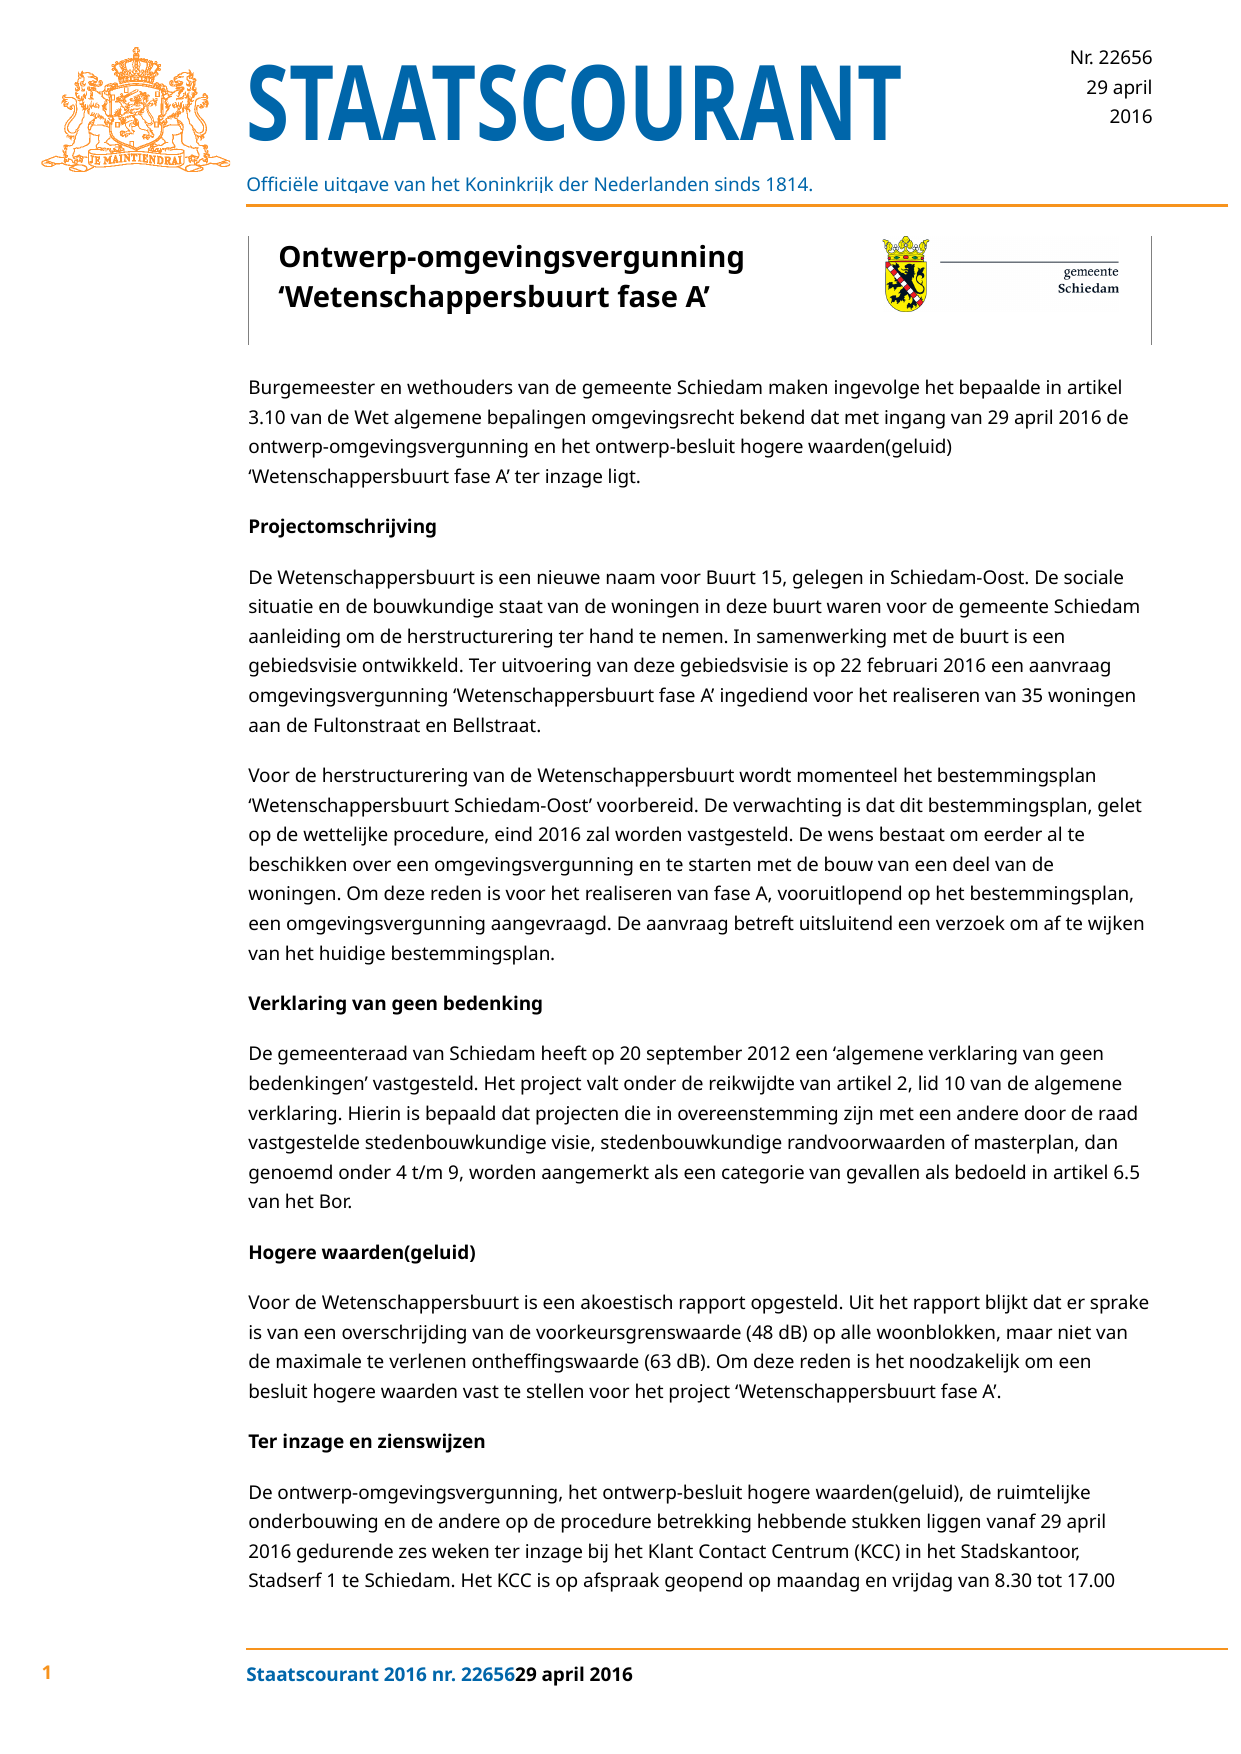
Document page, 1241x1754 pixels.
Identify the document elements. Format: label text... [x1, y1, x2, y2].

text Ter inzage en zienswijzen [248, 1428, 1152, 1454]
text Hogere waarden(geluid) [248, 1239, 1152, 1264]
text Burgemeester en wethouders van de gemeente Schiedam maken ingevolge het bepaalde in artikel 3.10 van de Wet algemene bepalingen omgevingsrecht bekend dat met ingang van 29 april 2016 de ontwerp-omgevingsvergunning en het ontwerp-besluit hogere waarden(geluid) ‘Wetenschappersbuurt fase A’ ter inzage ligt. [248, 374, 1152, 489]
picture [882, 236, 1119, 312]
text Verklaring van geen bedenking [248, 990, 1152, 1016]
text De ontwerp-omgevingsvergunning, het ontwerp-besluit hogere waarden(geluid), de ruimtelijke onderbouwing en de andere op de procedure betrekking hebbende stukken liggen vanaf 29 april 2016 gedurende zes weken ter inzage bij het Klant Contact Centrum (KCC) in het Stadskantoor, Stadserf 1 te Schiedam. Het KCC is op afspraak geopend op maandag en vrijdag van 8.30 tot 17.00 [248, 1479, 1152, 1593]
text Voor de Wetenschappersbuurt is een akoestisch rapport opgesteld. Uit het rapport blijkt dat er sprake is van een overschrijding van de voorkeursgrenswaarde (48 dB) op alle woonblokken, maar niet van de maximale te verlenen ontheffingswaarde (63 dB). Om deze reden is het noodzakelijk om een besluit hogere waarden vast te stellen voor het project ‘Wetenschappersbuurt fase A’. [248, 1289, 1152, 1404]
table_header [850, 236, 1151, 345]
picture [41, 47, 231, 172]
text Voor de herstructurering van de Wetenschappersbuurt wordt momenteel het bestemmingsplan ‘Wetenschappersbuurt Schiedam-Oost’ voorbereid. De verwachting is dat dit bestemmingsplan, gelet op de wettelijke procedure, eind 2016 zal worden vastgesteld. De wens bestaat om eerder al te beschikken over een omgevingsvergunning en te starten met de bouw van een deel van de woningen. Om deze reden is voor het realiseren van fase A, vooruitlopend op het bestemmingsplan, een omgevingsvergunning aangevraagd. De aanvraag betreft uitsluitend een verzoek om af te wijken van het huidige bestemmingsplan. [248, 762, 1152, 965]
text Projectomschrijving [248, 513, 1152, 539]
text De Wetenschappersbuurt is een nieuwe naam voor Buurt 15, gelegen in Schiedam-Oost. De sociale situatie en de bouwkundige staat van de woningen in deze buurt waren voor de gemeente Schiedam aanleiding om de herstructurering ter hand te nemen. In samenwerking met de buurt is een gebiedsvisie ontwikkeld. Ter uitvoering van deze gebiedsvisie is op 22 februari 2016 een aanvraag omgevingsvergunning ‘Wetenschappersbuurt fase A’ ingediend voor het realiseren van 35 woningen aan de Fultonstraat en Bellstraat. [248, 564, 1152, 737]
table_header Ontwerp-omgevingsvergunning ‘Wetenschappersbuurt fase A’ [249, 236, 850, 345]
text De gemeenteraad van Schiedam heeft op 20 september 2012 een ‘algemene verklaring van geen bedenkingen’ vastgesteld. Het project valt onder de reikwijdte van artikel 2, lid 10 van de algemene verklaring. Hierin is bepaald dat projecten die in overeenstemming zijn met een andere door de raad vastgestelde stedenbouwkundige visie, stedenbouwkundige randvoorwaarden of masterplan, dan genoemd onder 4 t/m 9, worden aangemerkt als een categorie van gevallen als bedoeld in artikel 6.5 van het Bor. [248, 1041, 1152, 1214]
